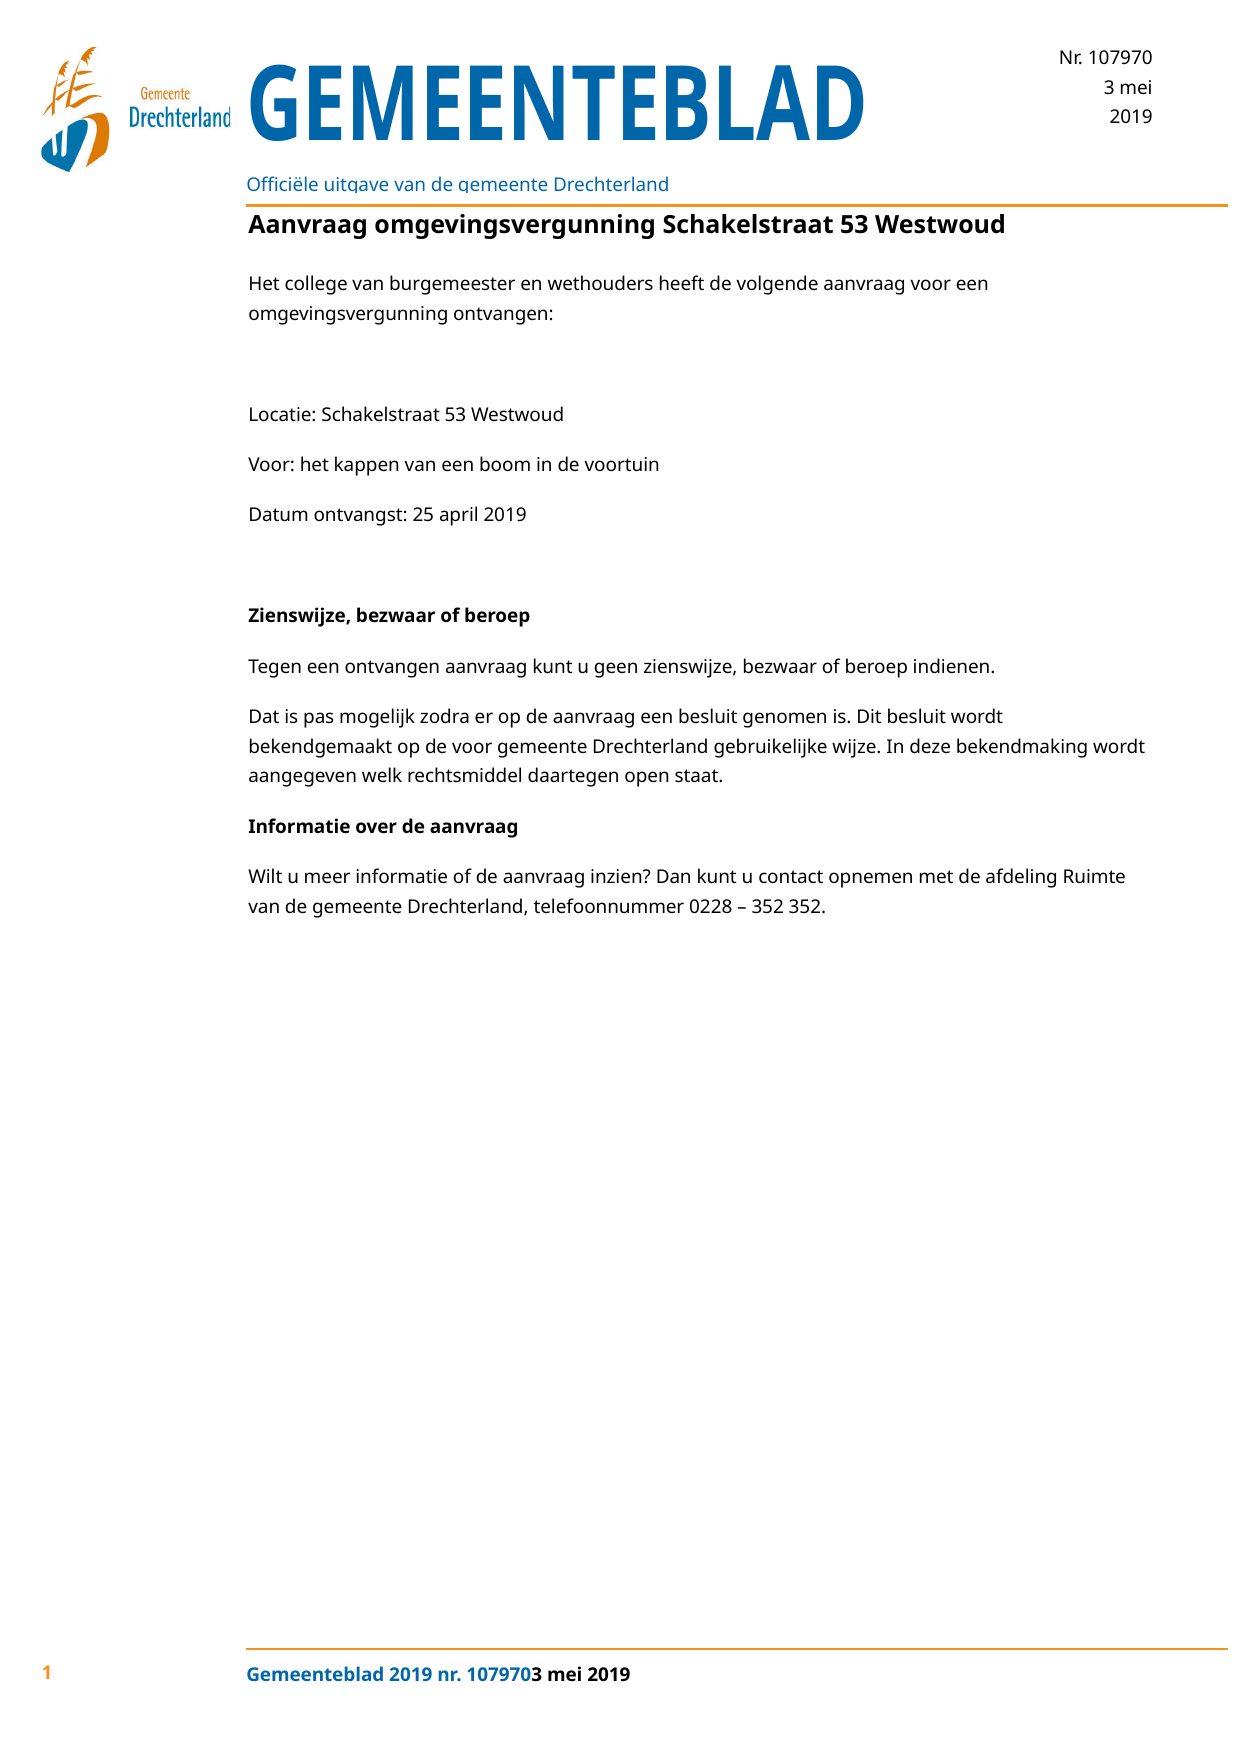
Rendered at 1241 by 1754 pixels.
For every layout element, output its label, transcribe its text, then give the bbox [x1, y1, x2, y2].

picture [41, 47, 231, 172]
text Voor: het kappen van een boom in de voortuin [248, 451, 1152, 477]
text Dat is pas mogelijk zodra er op de aanvraag een besluit genomen is. Dit besluit wordt bekendgemaakt op de voor gemeente Drechterland gebruikelijke wijze. In deze bekendmaking wordt aangegeven welk rechtsmiddel daartegen open staat. [248, 703, 1152, 788]
picture [226, 115, 231, 124]
text Informatie over de aanvraag [248, 813, 1152, 838]
text Zienswijze, bezwaar of beroep [248, 602, 1152, 628]
text Tegen een ontvangen aanvraag kunt u geen zienswijze, bezwaar of beroep indienen. [248, 653, 1152, 678]
text Locatie: Schakelstraat 53 Westwoud [248, 401, 1152, 426]
text Wilt u meer informatie of de aanvraag inzien? Dan kunt u contact opnemen met de afdeling Ruimte van de gemeente Drechterland, telefoonnummer 0228 – 352 352. [248, 863, 1152, 918]
text Het college van burgemeester en wethouders heeft de volgende aanvraag voor een omgevingsvergunning ontvangen: [248, 270, 1152, 326]
picture [41, 158, 64, 172]
text Datum ontvangst: 25 april 2019 [248, 502, 1152, 527]
text Aanvraag omgevingsvergunning Schakelstraat 53 Westwoud [248, 207, 1152, 241]
